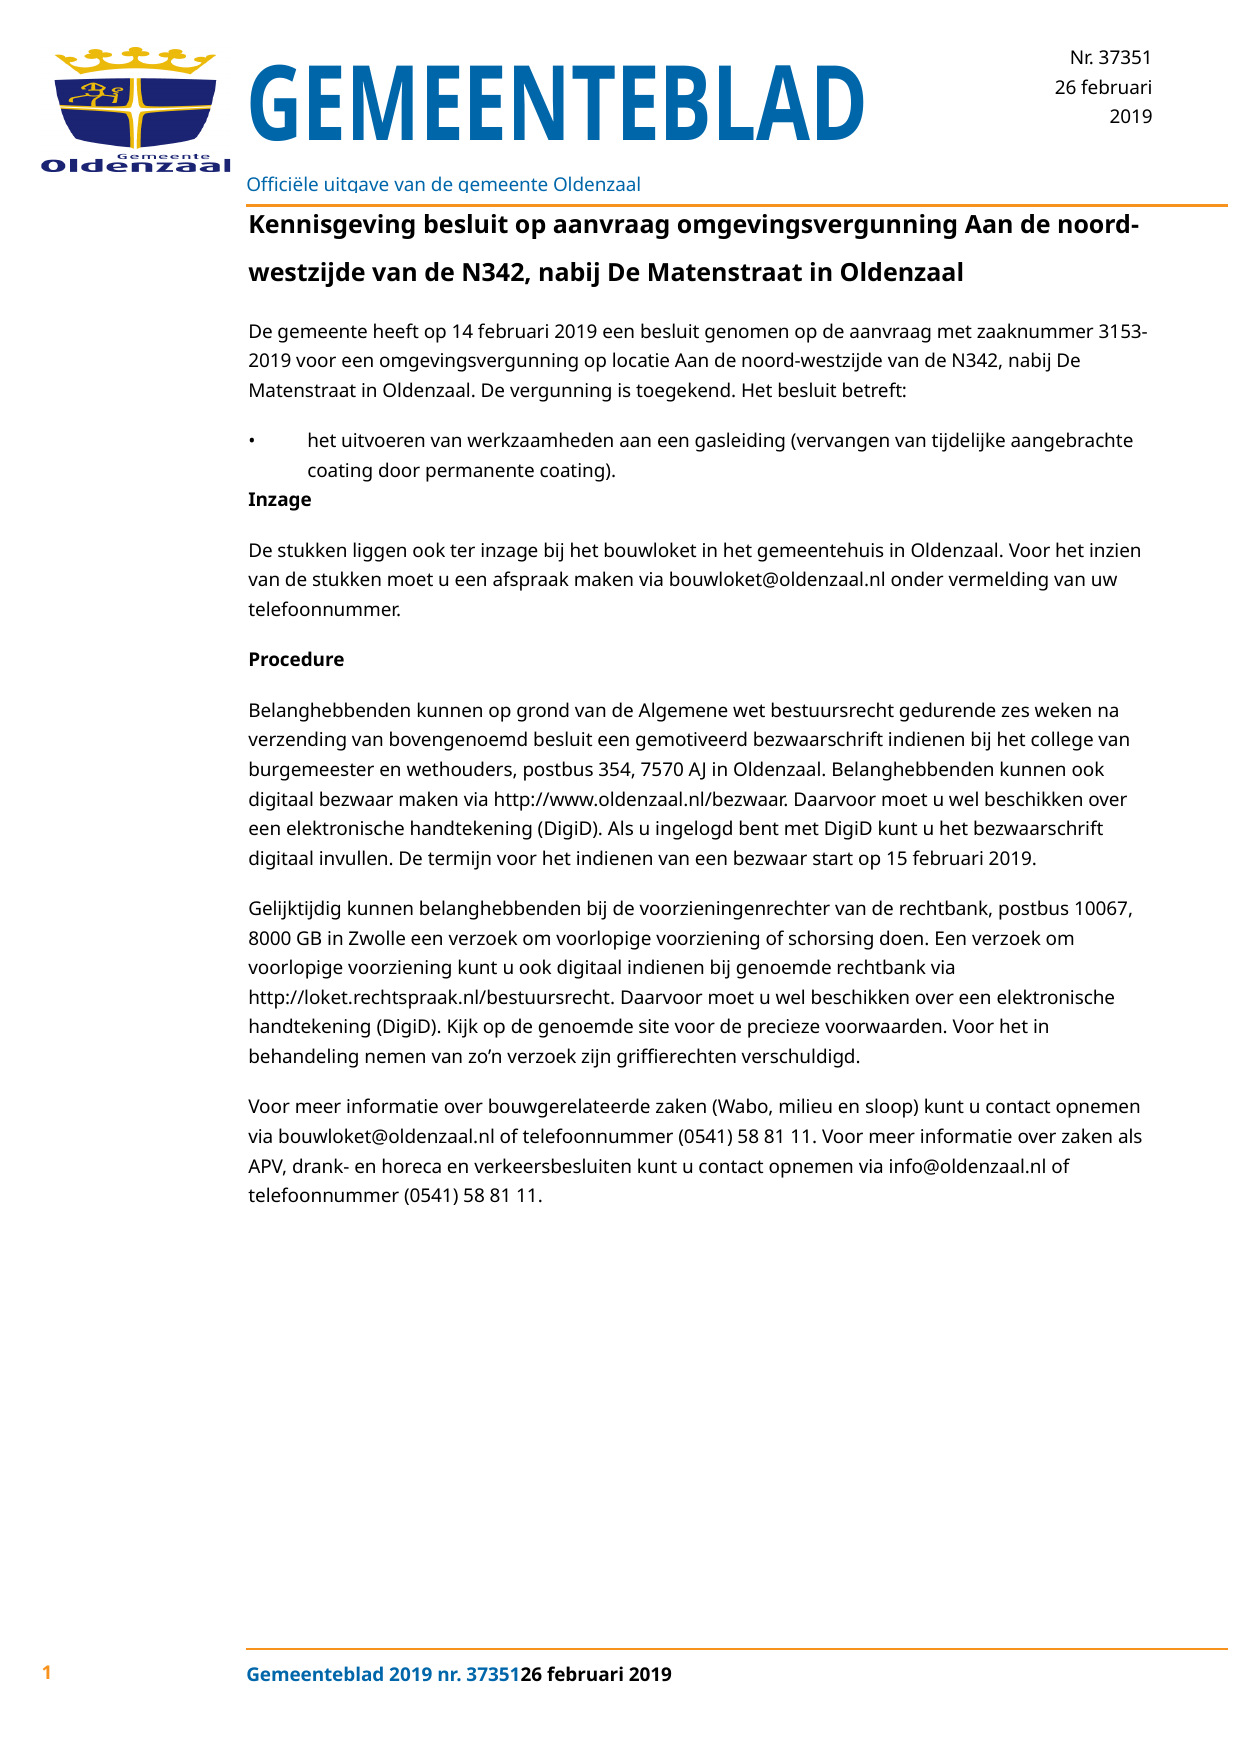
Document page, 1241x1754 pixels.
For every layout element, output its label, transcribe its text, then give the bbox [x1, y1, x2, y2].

list het uitvoeren van werkzaamheden aan een gasleiding (vervangen van tijdelijke aangebrachte coating door permanente coating). [248, 427, 1152, 483]
text De gemeente heeft op 14 februari 2019 een besluit genomen op de aanvraag met zaaknummer 3153-2019 voor een omgevingsvergunning op locatie Aan de noord-westzijde van de N342, nabij De Matenstraat in Oldenzaal. De vergunning is toegekend. Het besluit betreft: [248, 318, 1152, 403]
text Belanghebbenden kunnen op grond van de Algemene wet bestuursrecht gedurende zes weken na verzending van bovengenoemd besluit een gemotiveerd bezwaarschrift indienen bij het college van burgemeester en wethouders, postbus 354, 7570 AJ in Oldenzaal. Belanghebbenden kunnen ook digitaal bezwaar maken via http://www.oldenzaal.nl/bezwaar. Daarvoor moet u wel beschikken over een elektronische handtekening (DigiD). Als u ingelogd bent met DigiD kunt u het bezwaarschrift digitaal invullen. De termijn voor het indienen van een bezwaar start op 15 februari 2019. [248, 697, 1152, 871]
text Procedure [248, 647, 1152, 672]
text Inzage [248, 487, 1152, 512]
text Voor meer informatie over bouwgerelateerde zaken (Wabo, milieu en sloop) kunt u contact opnemen via bouwloket@oldenzaal.nl of telefoonnummer (0541) 58 81 11. Voor meer informatie over zaken als APV, drank- en horeca en verkeersbesluiten kunt u contact opnemen via info@oldenzaal.nl of telefoonnummer (0541) 58 81 11. [248, 1094, 1152, 1208]
text De stukken liggen ook ter inzage bij het bouwloket in het gemeentehuis in Oldenzaal. Voor het inzien van de stukken moet u een afspraak maken via bouwloket@oldenzaal.nl onder vermelding van uw telefoonnummer. [248, 537, 1152, 622]
picture [41, 47, 231, 172]
text Kennisgeving besluit op aanvraag omgevingsvergunning Aan de noord-westzijde van de N342, nabij De Matenstraat in Oldenzaal [248, 207, 1152, 288]
text Gelijktijdig kunnen belanghebbenden bij de voorzieningenrechter van de rechtbank, postbus 10067, 8000 GB in Zwolle een verzoek om voorlopige voorziening of schorsing doen. Een verzoek om voorlopige voorziening kunt u ook digitaal indienen bij genoemde rechtbank via http://loket.rechtspraak.nl/bestuursrecht. Daarvoor moet u wel beschikken over een elektronische handtekening (DigiD). Kijk op de genoemde site voor de precieze voorwaarden. Voor het in behandeling nemen van zo’n verzoek zijn griffierechten verschuldigd. [248, 895, 1152, 1069]
